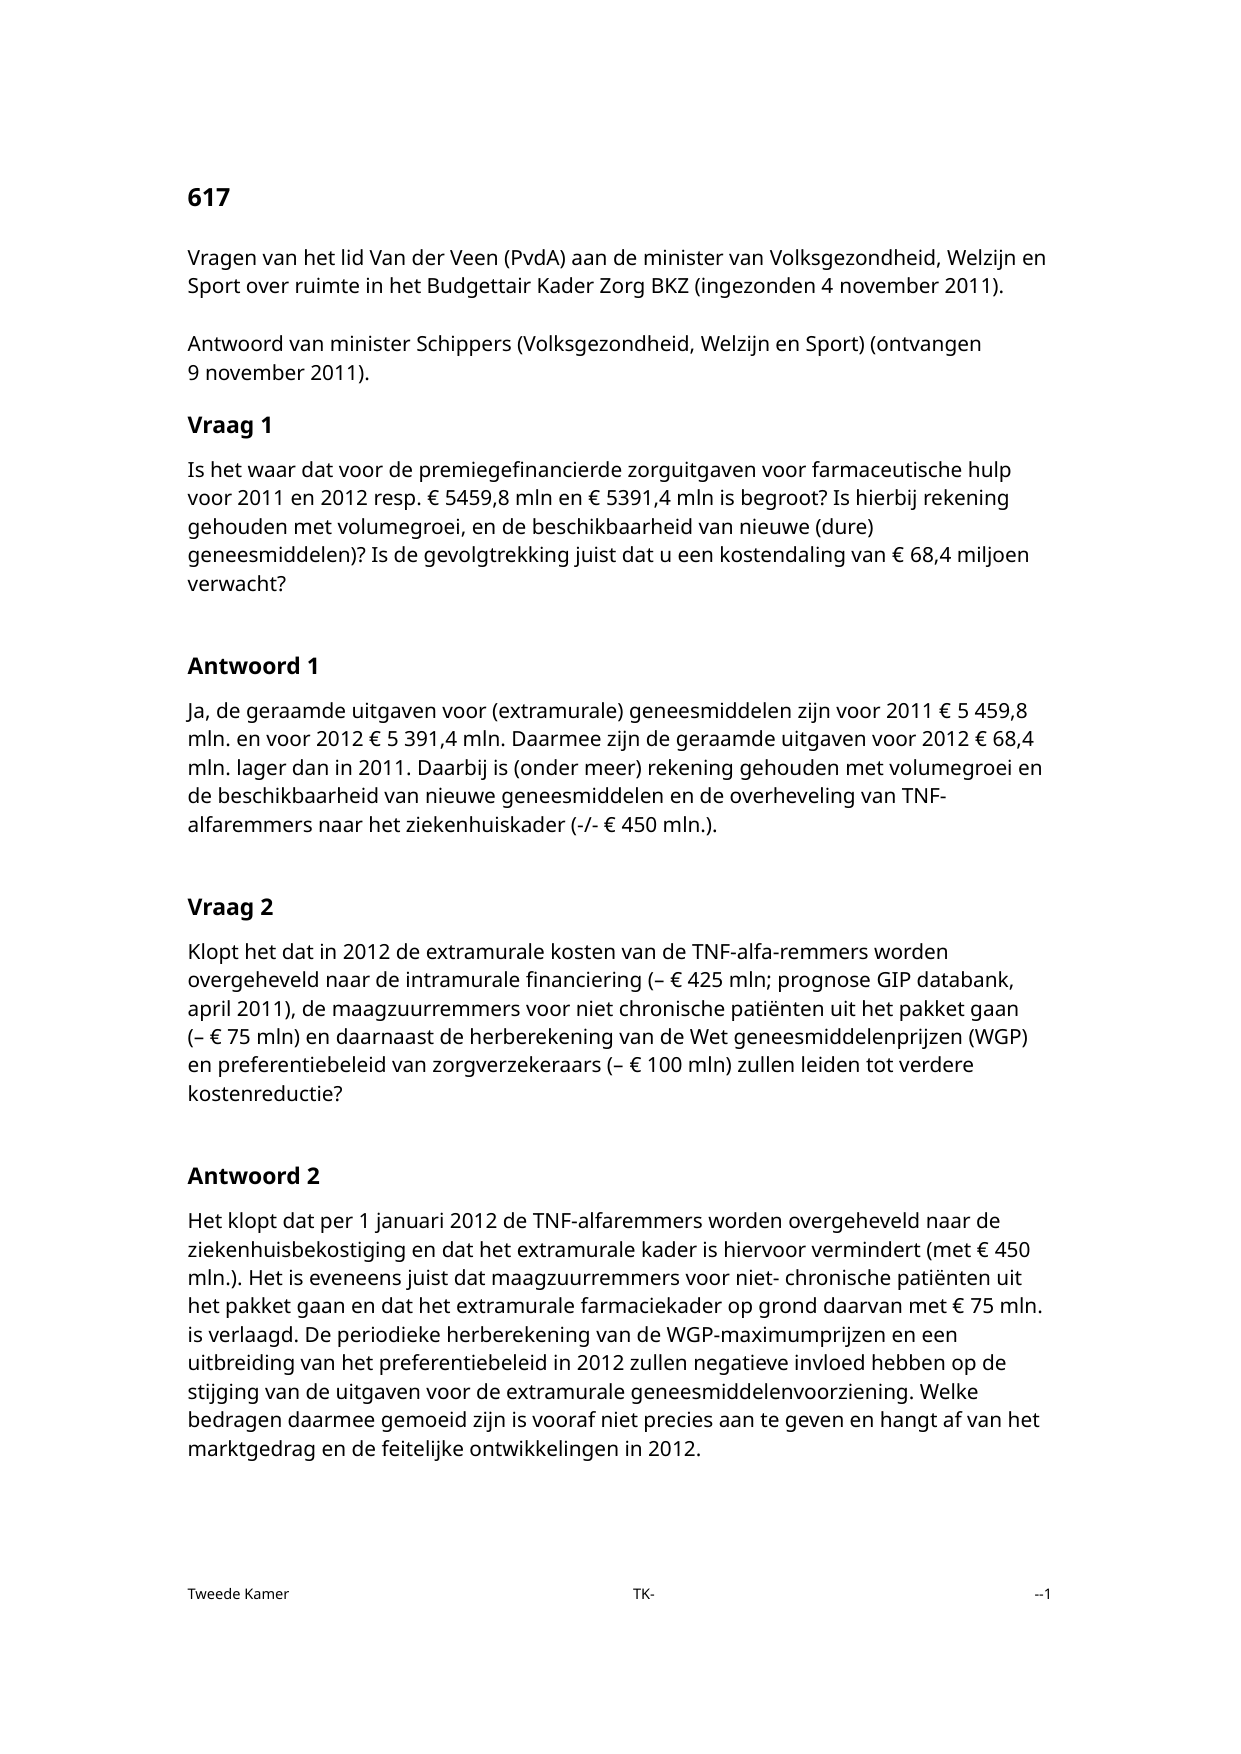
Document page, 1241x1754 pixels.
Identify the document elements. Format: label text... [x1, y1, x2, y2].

text Ja, de geraamde uitgaven voor (extramurale) geneesmiddelen zijn voor 2011 € 5 459,8 mln. en voor 2012 € 5 391,4 mln. Daarmee zijn de geraamde uitgaven voor 2012 € 68,4 mln. lager dan in 2011. Daarbij is (onder meer) rekening gehouden met volumegroei en de beschikbaarheid van nieuwe geneesmiddelen en de overheveling van TNF-alfaremmers naar het ziekenhuiskader (-/- € 450 mln.). [187, 696, 1053, 838]
subtitle Antwoord 2 [187, 1160, 1053, 1191]
text 617 [187, 179, 1053, 213]
subtitle Antwoord 1 [187, 650, 1053, 681]
text Het klopt dat per 1 januari 2012 de TNF-alfaremmers worden overgeheveld naar de ziekenhuisbekostiging en dat het extramurale kader is hiervoor vermindert (met € 450 mln.). Het is eveneens juist dat maagzuurremmers voor niet- chronische patiënten uit het pakket gaan en dat het extramurale farmaciekader op grond daarvan met € 75 mln. is verlaagd. De periodieke herberekening van de WGP-maximumprijzen en een uitbreiding van het preferentiebeleid in 2012 zullen negatieve invloed hebben op de stijging van de uitgaven voor de extramurale geneesmiddelenvoorziening. Welke bedragen daarmee gemoeid zijn is vooraf niet precies aan te geven en hangt af van het marktgedrag en de feitelijke ontwikkelingen in 2012. [187, 1206, 1053, 1462]
subtitle Vraag 1 [187, 409, 1053, 440]
text Is het waar dat voor de premiegefinancierde zorguitgaven voor farmaceutische hulp voor 2011 en 2012 resp. € 5459,8 mln en € 5391,4 mln is begroot? Is hierbij rekening gehouden met volumegroei, en de beschikbaarheid van nieuwe (dure) geneesmiddelen)? Is de gevolgtrekking juist dat u een kostendaling van € 68,4 miljoen verwacht? [187, 455, 1053, 597]
text Antwoord van minister Schippers (Volksgezondheid, Welzijn en Sport) (ontvangen 9 november 2011). [187, 329, 1053, 386]
text Klopt het dat in 2012 de extramurale kosten van de TNF-alfa-remmers worden overgeheveld naar de intramurale financiering (– € 425 mln; prognose GIP databank, april 2011), de maagzuurremmers voor niet chronische patiënten uit het pakket gaan (– € 75 mln) en daarnaast de herberekening van de Wet geneesmiddelenprijzen (WGP) en preferentiebeleid van zorgverzekeraars (– € 100 mln) zullen leiden tot verdere kostenreductie? [187, 937, 1053, 1107]
text Vragen van het lid Van der Veen (PvdA) aan de minister van Volksgezondheid, Welzijn en Sport over ruimte in het Budgettair Kader Zorg BKZ (ingezonden 4 november 2011). [187, 243, 1053, 300]
subtitle Vraag 2 [187, 891, 1053, 922]
